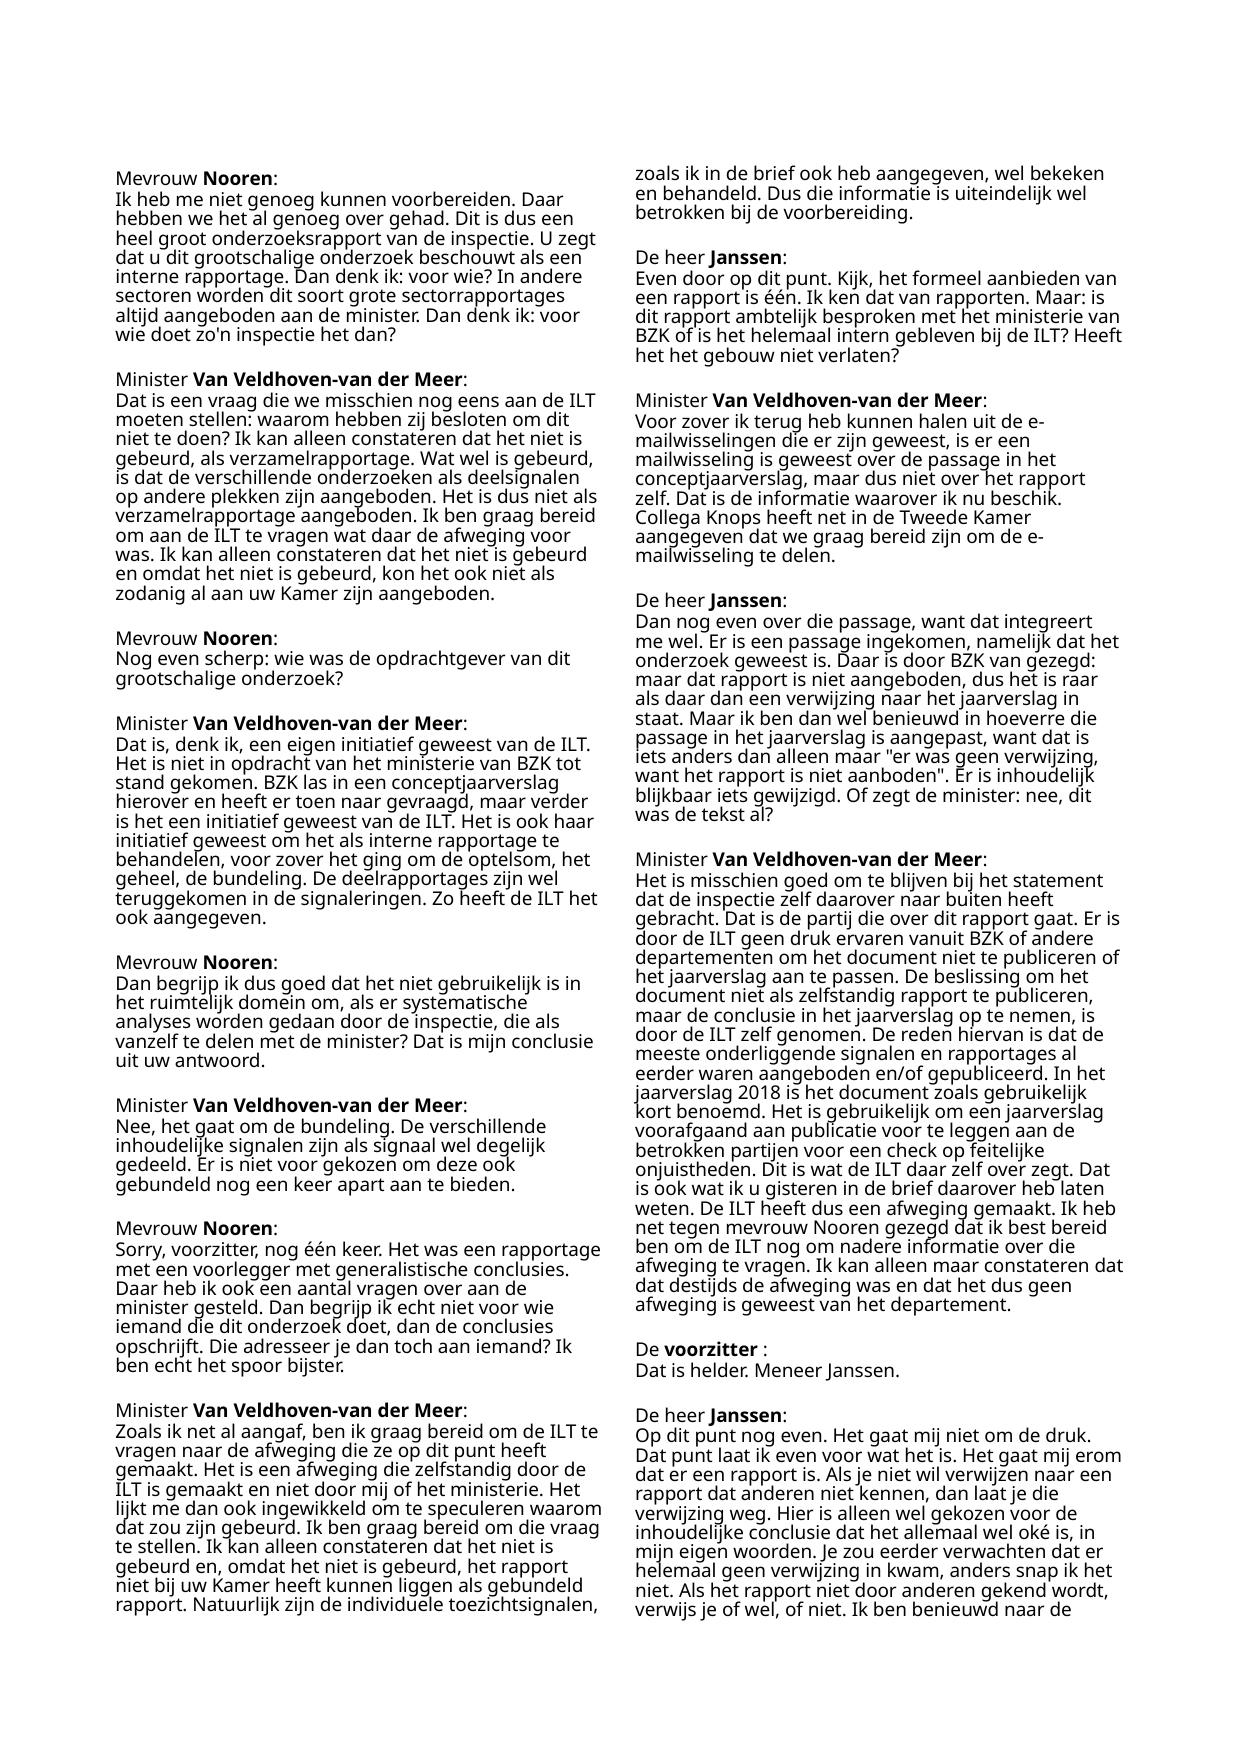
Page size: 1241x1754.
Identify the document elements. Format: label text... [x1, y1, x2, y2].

text Ik heb me niet genoeg kunnen voorbereiden. Daar hebben we het al genoeg over gehad. Dit is dus een heel groot onderzoeksrapport van de inspectie. U zegt dat u dit grootschalige onderzoek beschouwt als een interne rapportage. Dan denk ik: voor wie? In andere sectoren worden dit soort grote sectorrapportages altijd aangeboden aan de minister. Dan denk ik: voor wie doet zo'n inspectie het dan? [115, 191, 605, 345]
text Minister Van Veldhoven-van der Meer: [115, 1092, 605, 1118]
text Mevrouw Nooren: [115, 165, 605, 191]
text Minister Van Veldhoven-van der Meer: [115, 1397, 605, 1423]
text Nog even scherp: wie was de opdrachtgever van dit grootschalige onderzoek? [115, 650, 605, 689]
text Dat is een vraag die we misschien nog eens aan de ILT moeten stellen: waarom hebben zij besloten om dit niet te doen? Ik kan alleen constateren dat het niet is gebeurd, als verzamelrapportage. Wat wel is gebeurd, is dat de verschillende onderzoeken als deelsignalen op andere plekken zijn aangeboden. Het is dus niet als verzamelrapportage aangeboden. Ik ben graag bereid om aan de ILT te vragen wat daar de afweging voor was. Ik kan alleen constateren dat het niet is gebeurd en omdat het niet is gebeurd, kon het ook niet als zodanig al aan uw Kamer zijn aangeboden. [115, 392, 605, 604]
text De heer Janssen: [635, 244, 1125, 270]
text Minister Van Veldhoven-van der Meer: [115, 366, 605, 392]
text zoals ik in de brief ook heb aangegeven, wel bekeken en behandeld. Dus die informatie is uiteindelijk wel betrokken bij de voorbereiding. [635, 165, 1125, 223]
text Dat is helder. Meneer Janssen. [635, 1362, 1125, 1381]
text Even door op dit punt. Kijk, het formeel aanbieden van een rapport is één. Ik ken dat van rapporten. Maar: is dit rapport ambtelijk besproken met het ministerie van BZK of is het helemaal intern gebleven bij de ILT? Heeft het het gebouw niet verlaten? [635, 270, 1125, 366]
text Minister Van Veldhoven-van der Meer: [635, 846, 1125, 872]
text Dan nog even over die passage, want dat integreert me wel. Er is een passage ingekomen, namelijk dat het onderzoek geweest is. Daar is door BZK van gezegd: maar dat rapport is niet aangeboden, dus het is raar als daar dan een verwijzing naar het jaarverslag in staat. Maar ik ben dan wel benieuwd in hoeverre die passage in het jaarverslag is aangepast, want dat is iets anders dan alleen maar "er was geen verwijzing, want het rapport is niet aanboden". Er is inhoudelijk blijkbaar iets gewijzigd. Of zegt de minister: nee, dit was de tekst al? [635, 613, 1125, 825]
text De heer Janssen: [635, 1402, 1125, 1427]
text Mevrouw Nooren: [115, 625, 605, 650]
text Sorry, voorzitter, nog één keer. Het was een rapportage met een voorlegger met generalistische conclusies. Daar heb ik ook een aantal vragen over aan de minister gesteld. Dan begrijp ik echt niet voor wie iemand die dit onderzoek doet, dan de conclusies opschrijft. Die adresseer je dan toch aan iemand? Ik ben echt het spoor bijster. [115, 1241, 605, 1376]
text Het is misschien goed om te blijven bij het statement dat de inspectie zelf daarover naar buiten heeft gebracht. Dat is de partij die over dit rapport gaat. Er is door de ILT geen druk ervaren vanuit BZK of andere departementen om het document niet te publiceren of het jaarverslag aan te passen. De beslissing om het document niet als zelfstandig rapport te publiceren, maar de conclusie in het jaarverslag op te nemen, is door de ILT zelf genomen. De reden hiervan is dat de meeste onderliggende signalen en rapportages al eerder waren aangeboden en/of gepubliceerd. In het jaarverslag 2018 is het document zoals gebruikelijk kort benoemd. Het is gebruikelijk om een jaarverslag voorafgaand aan publicatie voor te leggen aan de betrokken partijen voor een check op feitelijke onjuistheden. Dit is wat de ILT daar zelf over zegt. Dat is ook wat ik u gisteren in de brief daarover heb laten weten. De ILT heeft dus een afweging gemaakt. Ik heb net tegen mevrouw Nooren gezegd dat ik best bereid ben om de ILT nog om nadere informatie over die afweging te vragen. Ik kan alleen maar constateren dat dat destijds de afweging was en dat het dus geen afweging is geweest van het departement. [635, 872, 1125, 1315]
text Voor zover ik terug heb kunnen halen uit de e-mailwisselingen die er zijn geweest, is er een mailwisseling is geweest over de passage in het conceptjaarverslag, maar dus niet over het rapport zelf. Dat is de informatie waarover ik nu beschik. Collega Knops heeft net in de Tweede Kamer aangegeven dat we graag bereid zijn om de e-mailwisseling te delen. [635, 413, 1125, 567]
text Mevrouw Nooren: [115, 949, 605, 975]
text De heer Janssen: [635, 588, 1125, 613]
text Dan begrijp ik dus goed dat het niet gebruikelijk is in het ruimtelijk domein om, als er systematische analyses worden gedaan door de inspectie, die als vanzelf te delen met de minister? Dat is mijn conclusie uit uw antwoord. [115, 975, 605, 1071]
text Dat is, denk ik, een eigen initiatief geweest van de ILT. Het is niet in opdracht van het ministerie van BZK tot stand gekomen. BZK las in een conceptjaarverslag hierover en heeft er toen naar gevraagd, maar verder is het een initiatief geweest van de ILT. Het is ook haar initiatief geweest om het als interne rapportage te behandelen, voor zover het ging om de optelsom, het geheel, de bundeling. De deelrapportages zijn wel teruggekomen in de signaleringen. Zo heeft de ILT het ook aangegeven. [115, 736, 605, 928]
text Nee, het gaat om de bundeling. De verschillende inhoudelijke signalen zijn als signaal wel degelijk gedeeld. Er is niet voor gekozen om deze ook gebundeld nog een keer apart aan te bieden. [115, 1118, 605, 1195]
text Mevrouw Nooren: [115, 1216, 605, 1241]
text Zoals ik net al aangaf, ben ik graag bereid om de ILT te vragen naar de afweging die ze op dit punt heeft gemaakt. Het is een afweging die zelfstandig door de ILT is gemaakt en niet door mij of het ministerie. Het lijkt me dan ook ingewikkeld om te speculeren waarom dat zou zijn gebeurd. Ik ben graag bereid om die vraag te stellen. Ik kan alleen constateren dat het niet is gebeurd en, omdat het niet is gebeurd, het rapport niet bij uw Kamer heeft kunnen liggen als gebundeld rapport. Natuurlijk zijn de individuele toezichtsignalen, [115, 1423, 605, 1616]
text De voorzitter : [635, 1336, 1125, 1362]
text Op dit punt nog even. Het gaat mij niet om de druk. Dat punt laat ik even voor wat het is. Het gaat mij erom dat er een rapport is. Als je niet wil verwijzen naar een rapport dat anderen niet kennen, dan laat je die verwijzing weg. Hier is alleen wel gekozen voor de inhoudelijke conclusie dat het allemaal wel oké is, in mijn eigen woorden. Je zou eerder verwachten dat er helemaal geen verwijzing in kwam, anders snap ik het niet. Als het rapport niet door anderen gekend wordt, verwijs je of wel, of niet. Ik ben benieuwd naar de [635, 1427, 1125, 1620]
text Minister Van Veldhoven-van der Meer: [115, 710, 605, 736]
text Minister Van Veldhoven-van der Meer: [635, 387, 1125, 413]
